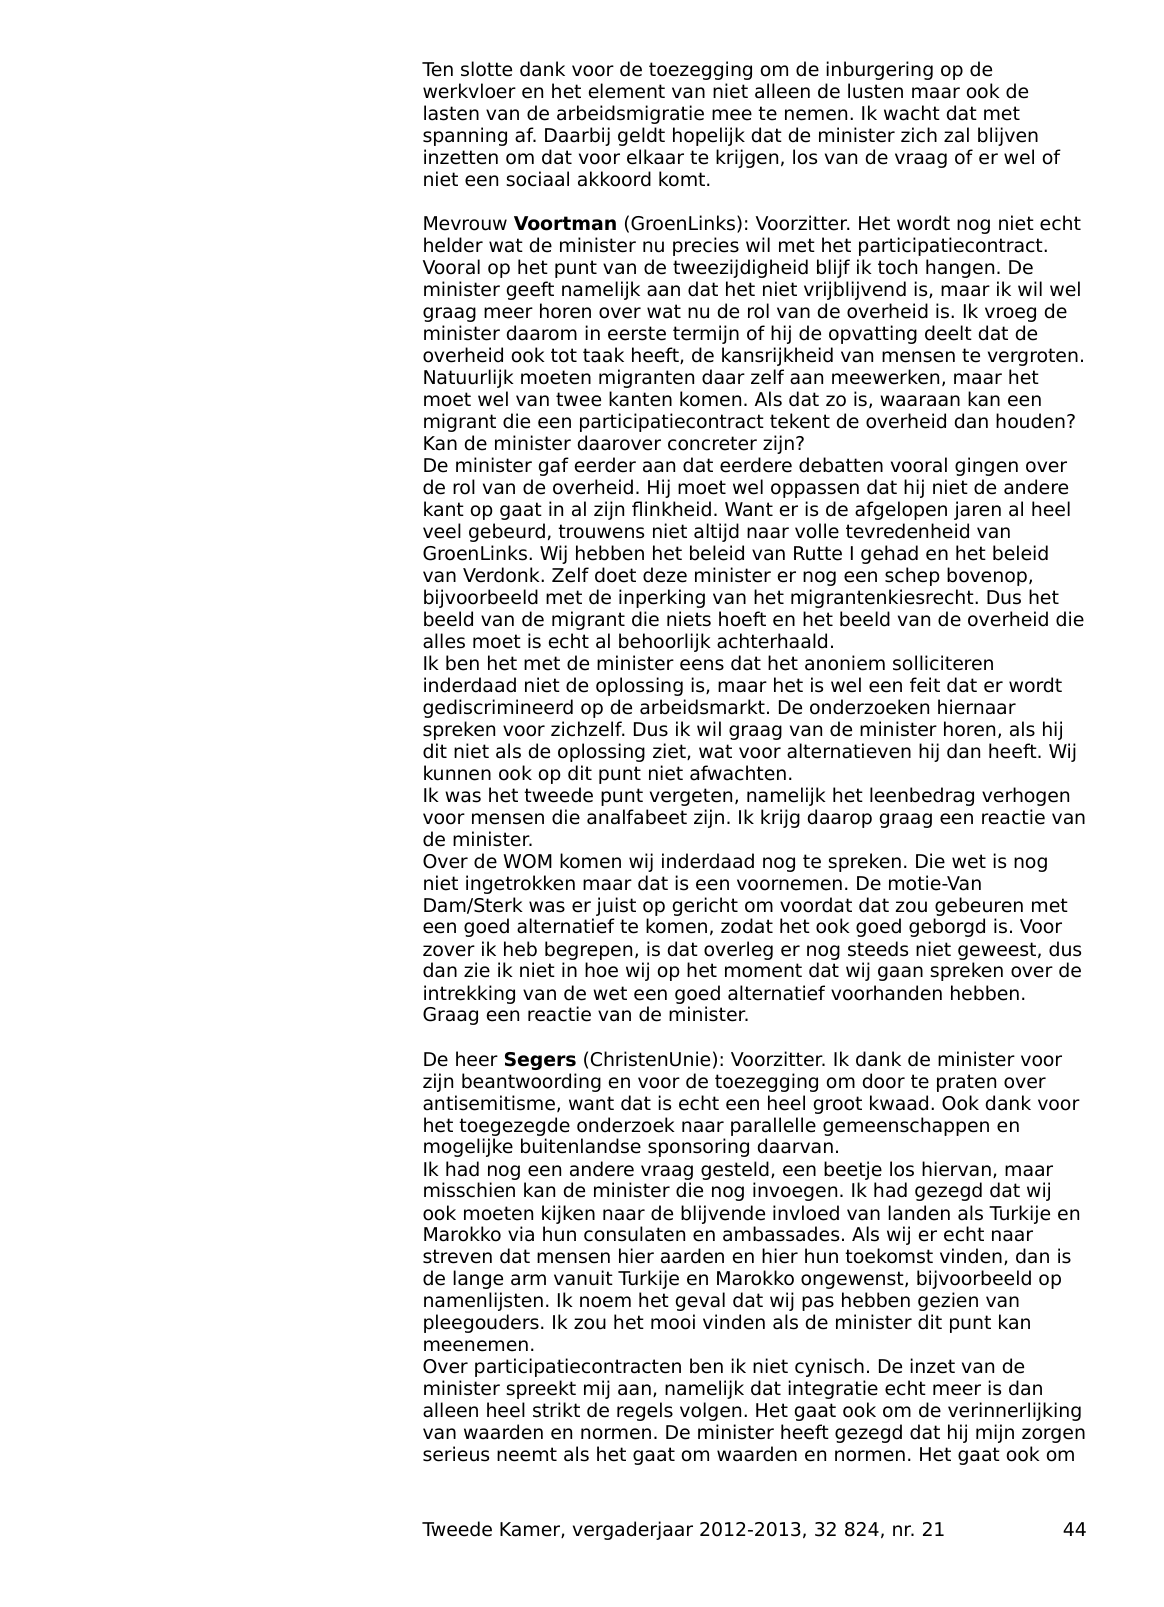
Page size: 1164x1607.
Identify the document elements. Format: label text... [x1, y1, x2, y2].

text Mevrouw Voortman (GroenLinks): Voorzitter. Het wordt nog niet echt helder wat de minister nu precies wil met het participatiecontract. Vooral op het punt van de tweezijdigheid blijf ik toch hangen. De minister geeft namelijk aan dat het niet vrijblijvend is, maar ik wil wel graag meer horen over wat nu de rol van de overheid is. Ik vroeg de minister daarom in eerste termijn of hij de opvatting deelt dat de overheid ook tot taak heeft, de kansrijkheid van mensen te vergroten. Natuurlijk moeten migranten daar zelf aan meewerken, maar het moet wel van twee kanten komen. Als dat zo is, waaraan kan een migrant die een participatiecontract tekent de overheid dan houden? Kan de minister daarover concreter zijn? [422, 213, 1087, 455]
text De minister gaf eerder aan dat eerdere debatten vooral gingen over de rol van de overheid. Hij moet wel oppassen dat hij niet de andere kant op gaat in al zijn flinkheid. Want er is de afgelopen jaren al heel veel gebeurd, trouwens niet altijd naar volle tevredenheid van GroenLinks. Wij hebben het beleid van Rutte I gehad en het beleid van Verdonk. Zelf doet deze minister er nog een schep bovenop, bijvoorbeeld met de inperking van het migrantenkiesrecht. Dus het beeld van de migrant die niets hoeft en het beeld van de overheid die alles moet is echt al behoorlijk achterhaald. [422, 455, 1087, 653]
text Ik was het tweede punt vergeten, namelijk het leenbedrag verhogen voor mensen die analfabeet zijn. Ik krijg daarop graag een reactie van de minister. [422, 784, 1087, 851]
text De heer Segers (ChristenUnie): Voorzitter. Ik dank de minister voor zijn beantwoording en voor de toezegging om door te praten over antisemitisme, want dat is echt een heel groot kwaad. Ook dank voor het toegezegde onderzoek naar parallelle gemeenschappen en mogelijke buitenlandse sponsoring daarvan. [422, 1048, 1087, 1158]
text Over de WOM komen wij inderdaad nog te spreken. Die wet is nog niet ingetrokken maar dat is een voornemen. De motie-Van Dam/Sterk was er juist op gericht om voordat dat zou gebeuren met een goed alternatief te komen, zodat het ook goed geborgd is. Voor zover ik heb begrepen, is dat overleg er nog steeds niet geweest, dus dan zie ik niet in hoe wij op het moment dat wij gaan spreken over de intrekking van de wet een goed alternatief voorhanden hebben. Graag een reactie van de minister. [422, 851, 1087, 1026]
text Ten slotte dank voor de toezegging om de inburgering op de werkvloer en het element van niet alleen de lusten maar ook de lasten van de arbeidsmigratie mee te nemen. Ik wacht dat met spanning af. Daarbij geldt hopelijk dat de minister zich zal blijven inzetten om dat voor elkaar te krijgen, los van de vraag of er wel of niet een sociaal akkoord komt. [422, 59, 1087, 191]
text Ik had nog een andere vraag gesteld, een beetje los hiervan, maar misschien kan de minister die nog invoegen. Ik had gezegd dat wij ook moeten kijken naar de blijvende invloed van landen als Turkije en Marokko via hun consulaten en ambassades. Als wij er echt naar streven dat mensen hier aarden en hier hun toekomst vinden, dan is de lange arm vanuit Turkije en Marokko ongewenst, bijvoorbeeld op namenlijsten. Ik noem het geval dat wij pas hebben gezien van pleegouders. Ik zou het mooi vinden als de minister dit punt kan meenemen. [422, 1158, 1087, 1356]
text Ik ben het met de minister eens dat het anoniem solliciteren inderdaad niet de oplossing is, maar het is wel een feit dat er wordt gediscrimineerd op de arbeidsmarkt. De onderzoeken hiernaar spreken voor zichzelf. Dus ik wil graag van de minister horen, als hij dit niet als de oplossing ziet, wat voor alternatieven hij dan heeft. Wij kunnen ook op dit punt niet afwachten. [422, 653, 1087, 784]
text Over participatiecontracten ben ik niet cynisch. De inzet van de minister spreekt mij aan, namelijk dat integratie echt meer is dan alleen heel strikt de regels volgen. Het gaat ook om de verinnerlijking van waarden en normen. De minister heeft gezegd dat hij mijn zorgen serieus neemt als het gaat om waarden en normen. Het gaat ook om [422, 1356, 1087, 1466]
